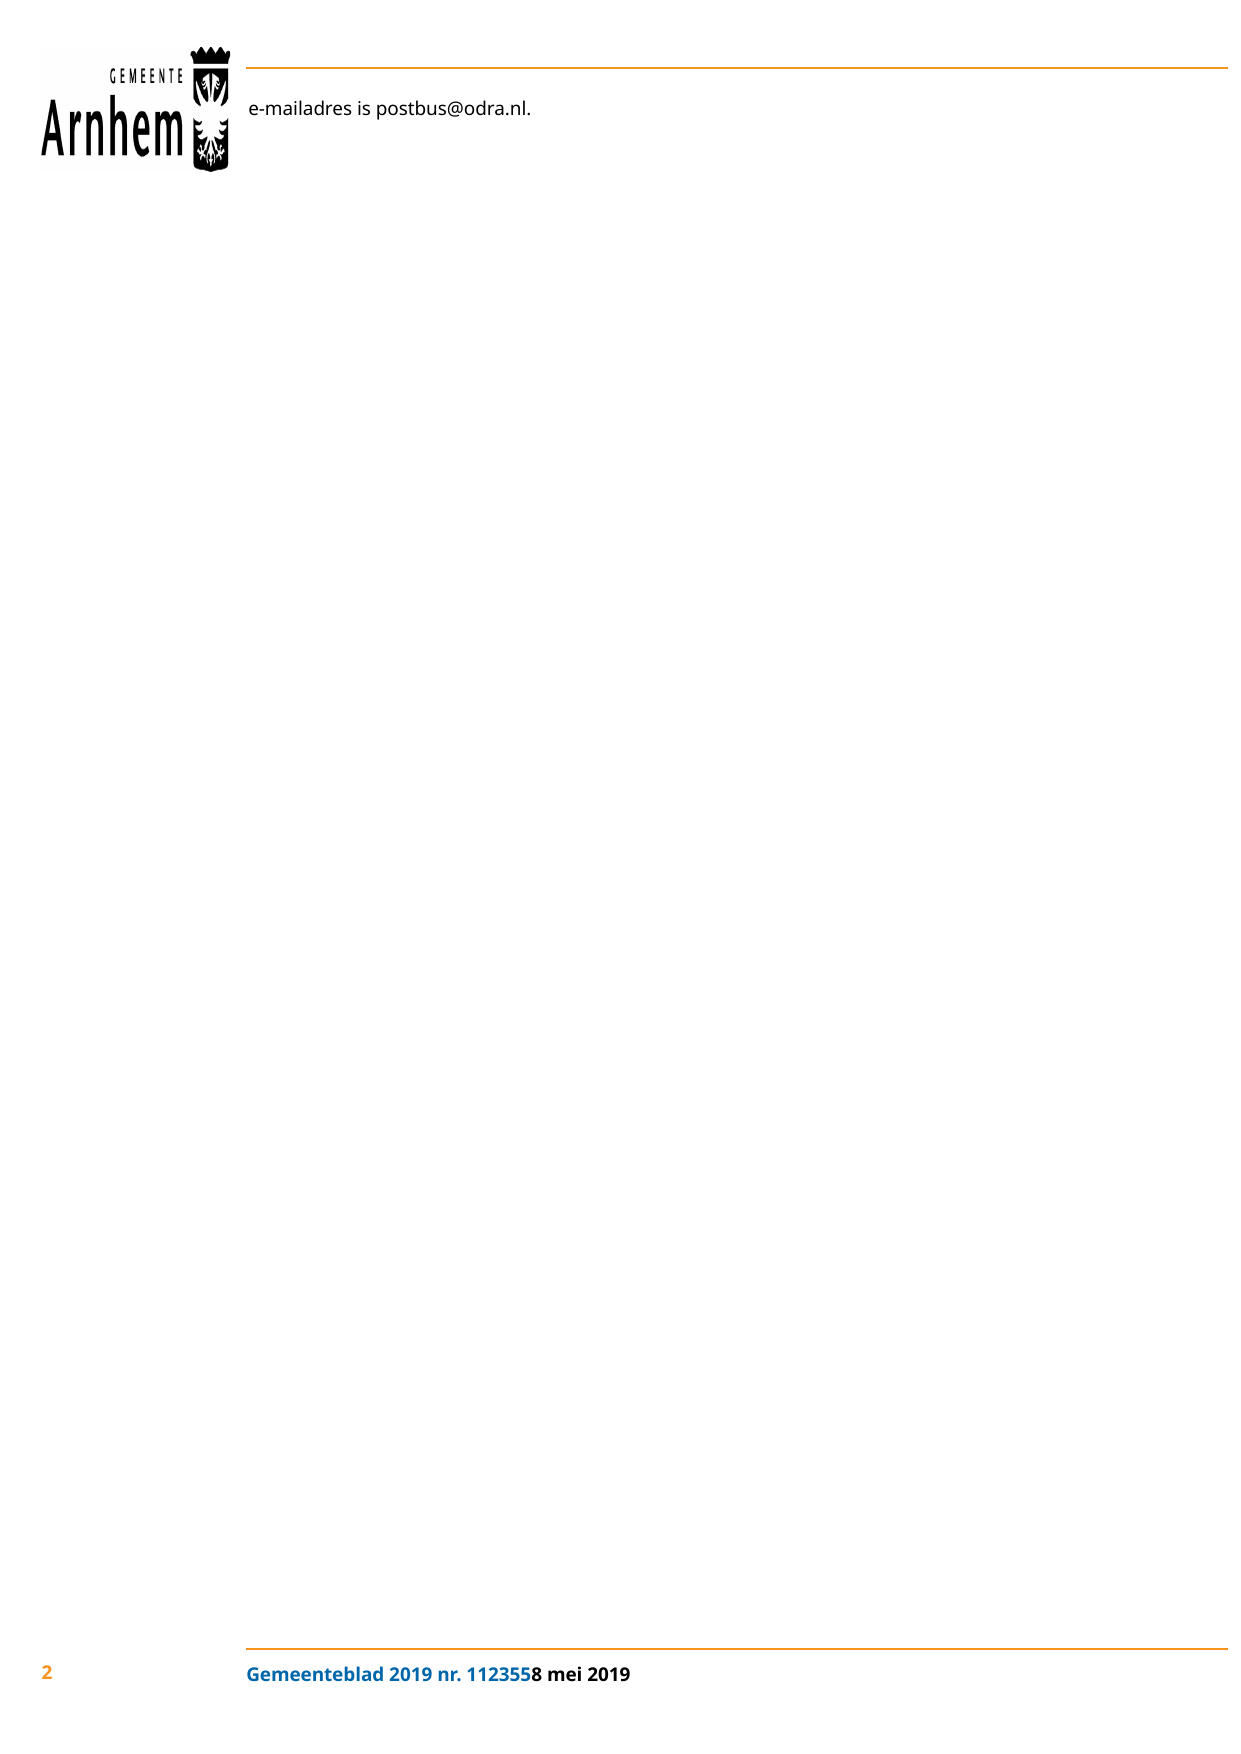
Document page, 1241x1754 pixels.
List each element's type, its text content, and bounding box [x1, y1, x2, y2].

text e-mailadres is postbus@odra.nl. [248, 95, 1152, 121]
picture [41, 47, 231, 172]
